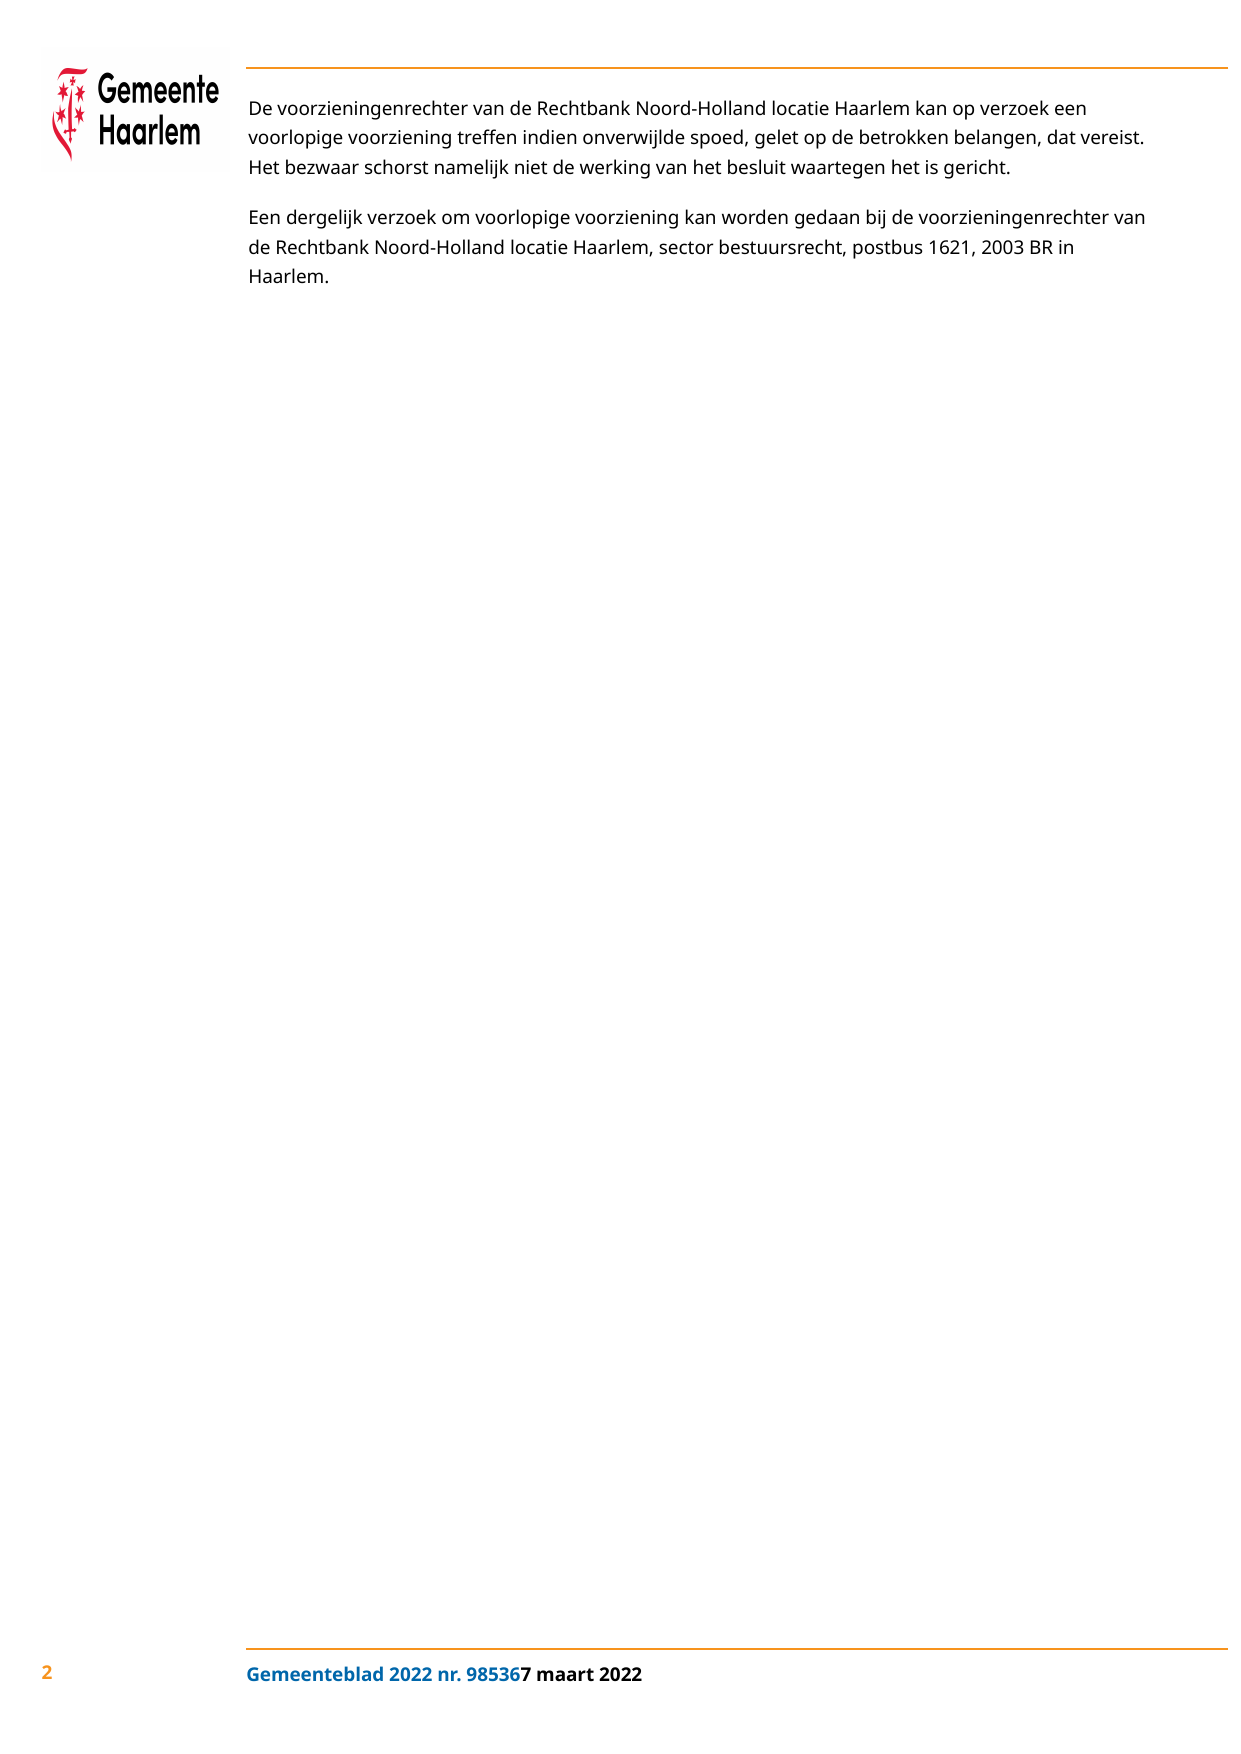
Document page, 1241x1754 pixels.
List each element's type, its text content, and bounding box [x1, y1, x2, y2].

picture [41, 47, 231, 172]
text De voorzieningenrechter van de Rechtbank Noord-Holland locatie Haarlem kan op verzoek een voorlopige voorziening treffen indien onverwijlde spoed, gelet op de betrokken belangen, dat vereist. Het bezwaar schorst namelijk niet de werking van het besluit waartegen het is gericht. [248, 95, 1152, 180]
text Een dergelijk verzoek om voorlopige voorziening kan worden gedaan bij de voorzieningenrechter van de Rechtbank Noord-Holland locatie Haarlem, sector bestuursrecht, postbus 1621, 2003 BR in Haarlem. [248, 204, 1152, 289]
